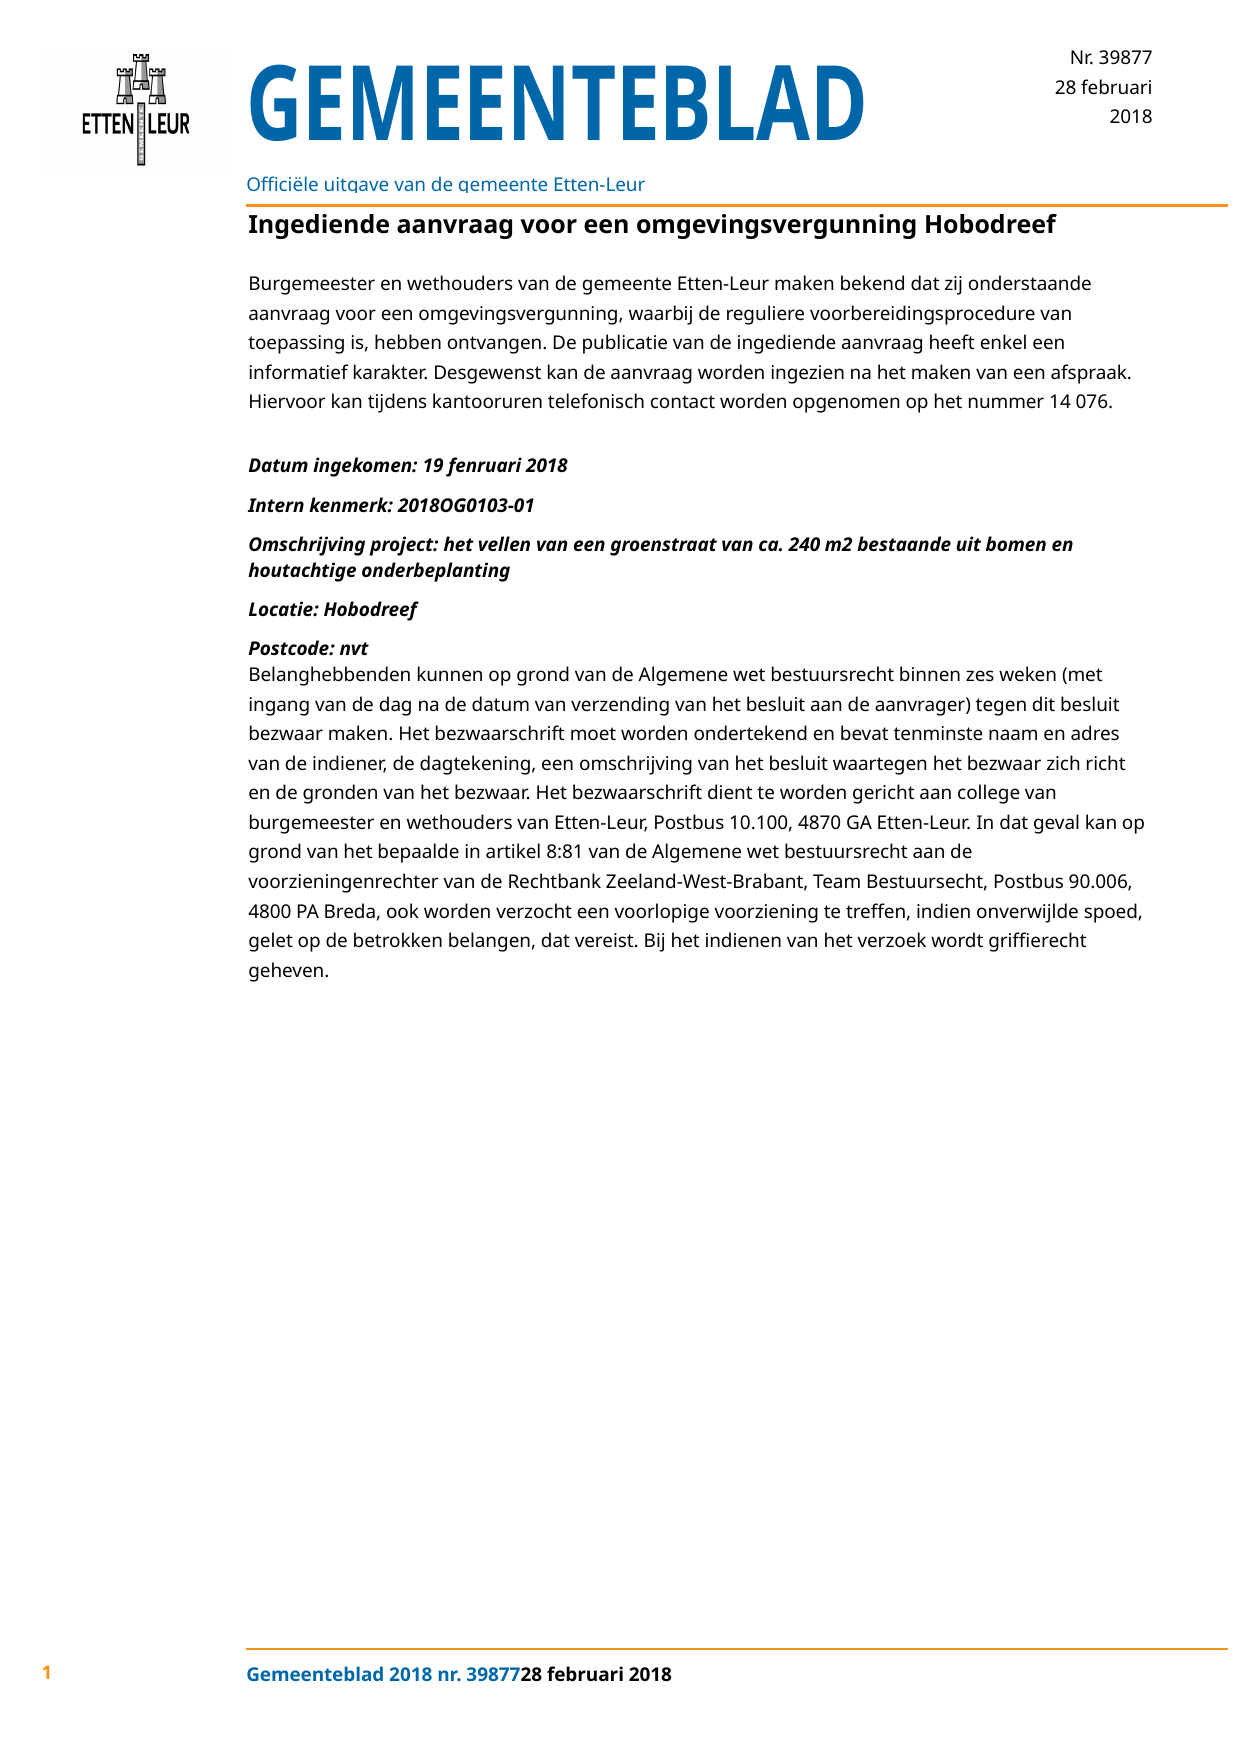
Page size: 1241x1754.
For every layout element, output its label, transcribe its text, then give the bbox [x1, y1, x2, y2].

text Omschrijving project: het vellen van een groenstraat van ca. 240 m2 bestaande uit bomen en houtachtige onderbeplanting [248, 531, 1152, 583]
text Locatie: Hobodreef [248, 596, 1152, 622]
text Ingediende aanvraag voor een omgevingsvergunning Hobodreef [248, 207, 1152, 241]
picture [41, 47, 231, 172]
text Intern kenmerk: 2018OG0103-01 [248, 492, 1152, 518]
text Belanghebbenden kunnen op grond van de Algemene wet bestuursrecht binnen zes weken (met ingang van de dag na de datum van verzending van het besluit aan de aanvrager) tegen dit besluit bezwaar maken. Het bezwaarschrift moet worden ondertekend en bevat tenminste naam en adres van de indiener, de dagtekening, een omschrijving van het besluit waartegen het bezwaar zich richt en de gronden van het bezwaar. Het bezwaarschrift dient te worden gericht aan college van burgemeester en wethouders van Etten-Leur, Postbus 10.100, 4870 GA Etten-Leur. In dat geval kan op grond van het bepaalde in artikel 8:81 van de Algemene wet bestuursrecht aan de voorzieningenrechter van de Rechtbank Zeeland-West-Brabant, Team Bestuursecht, Postbus 90.006, 4800 PA Breda, ook worden verzocht een voorlopige voorziening te treffen, indien onverwijlde spoed, gelet op de betrokken belangen, dat vereist. Bij het indienen van het verzoek wordt griffierecht geheven. [248, 661, 1152, 983]
text Postcode: nvt [248, 635, 1152, 661]
text Datum ingekomen: 19 fenruari 2018 [248, 453, 1152, 478]
text Burgemeester en wethouders van de gemeente Etten-Leur maken bekend dat zij onderstaande aanvraag voor een omgevingsvergunning, waarbij de reguliere voorbereidingsprocedure van toepassing is, hebben ontvangen. De publicatie van de ingediende aanvraag heeft enkel een informatief karakter. Desgewenst kan de aanvraag worden ingezien na het maken van een afspraak. Hiervoor kan tijdens kantooruren telefonisch contact worden opgenomen op het nummer 14 076. [248, 270, 1152, 414]
